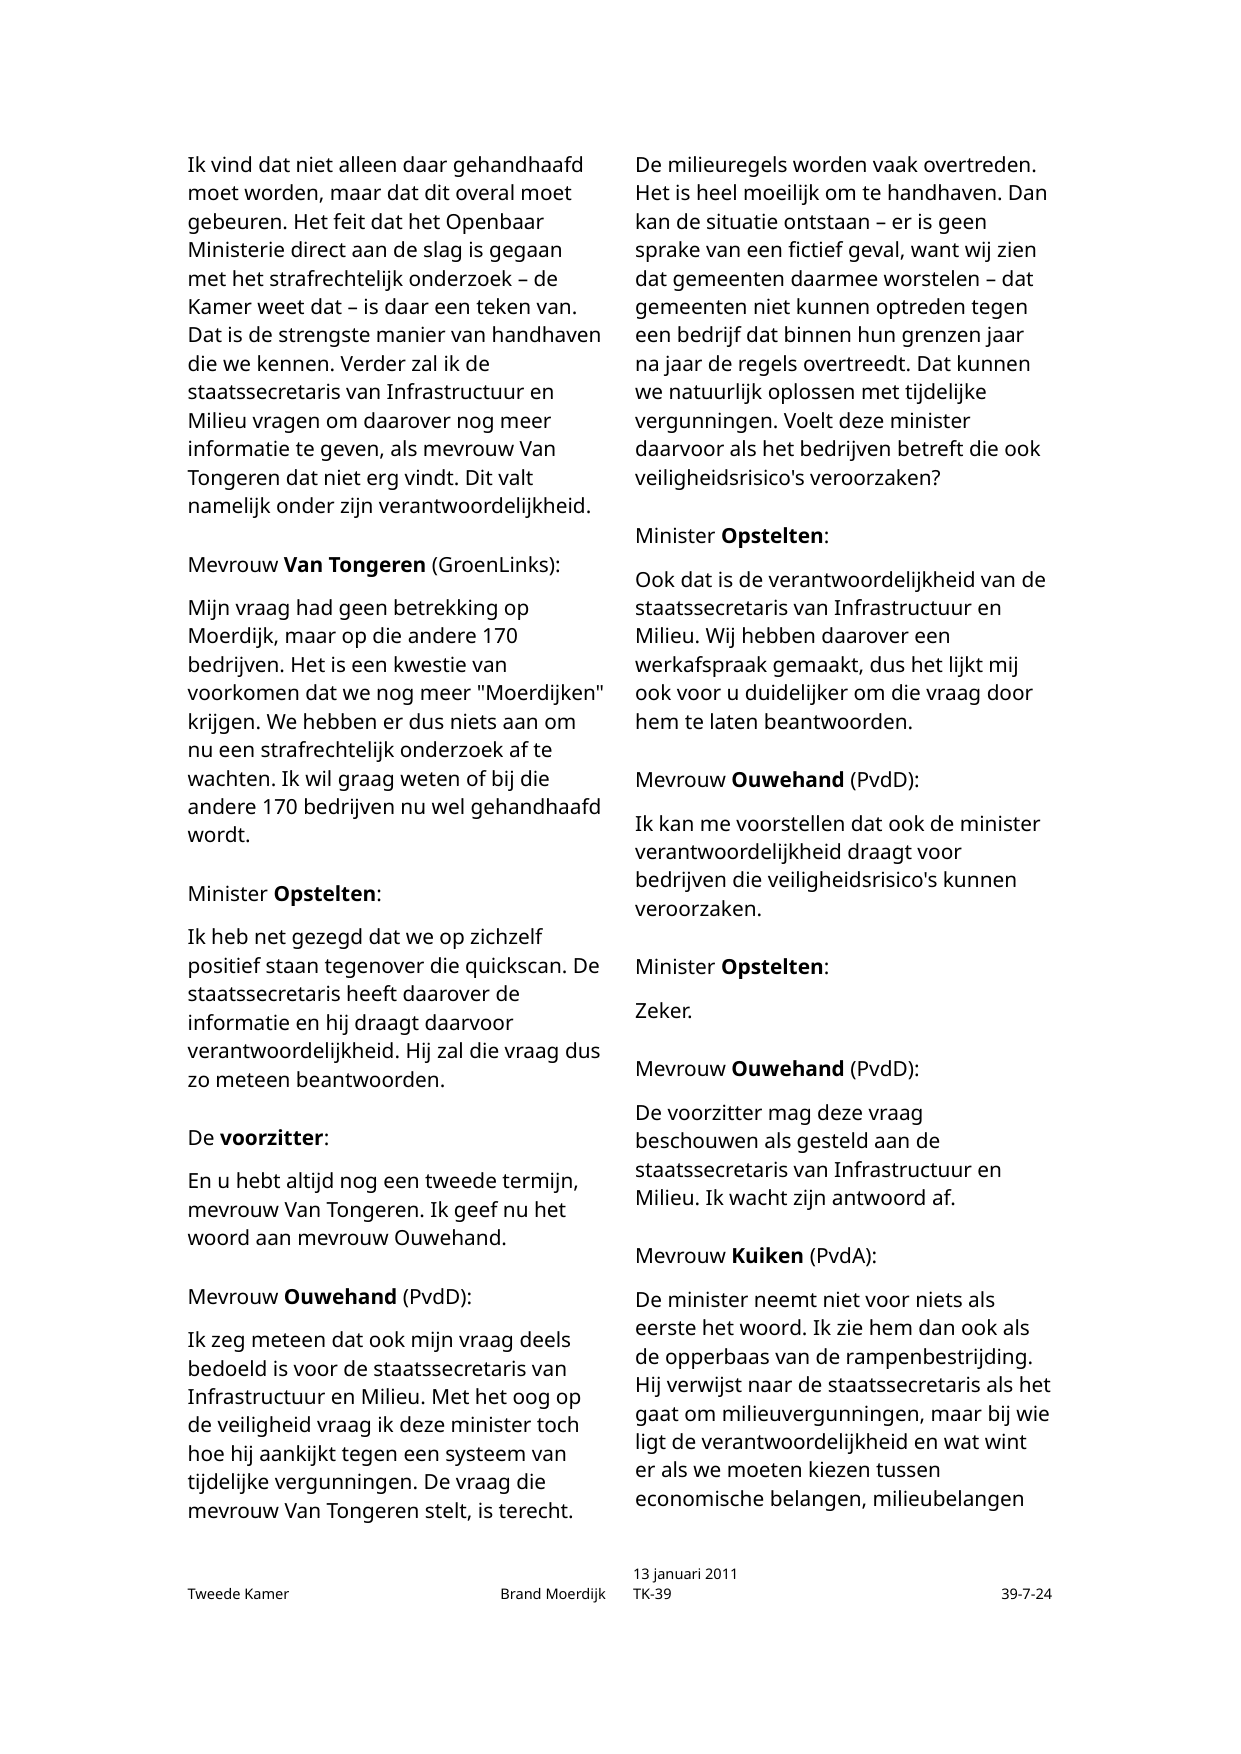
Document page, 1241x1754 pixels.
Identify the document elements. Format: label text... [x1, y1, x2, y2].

text Mevrouw Van Tongeren (GroenLinks): [187, 550, 605, 578]
text Minister Opstelten: [187, 879, 605, 907]
text De minister neemt niet voor niets als eerste het woord. Ik zie hem dan ook als de opperbaas van de rampenbestrijding. Hij verwijst naar de staatssecretaris als het gaat om milieuvergunningen, maar bij wie ligt de verantwoordelijkheid en wat wint er als we moeten kiezen tussen economische belangen, milieubelangen [635, 1285, 1053, 1512]
text Ik kan me voorstellen dat ook de minister verantwoordelijkheid draagt voor bedrijven die veiligheidsrisico's kunnen veroorzaken. [635, 809, 1053, 922]
text Ook dat is de verantwoordelijkheid van de staatssecretaris van Infrastructuur en Milieu. Wij hebben daarover een werkafspraak gemaakt, dus het lijkt mij ook voor u duidelijker om die vraag door hem te laten beantwoorden. [635, 565, 1053, 735]
text Ik vind dat niet alleen daar gehandhaafd moet worden, maar dat dit overal moet gebeuren. Het feit dat het Openbaar Ministerie direct aan de slag is gegaan met het strafrechtelijk onderzoek – de Kamer weet dat – is daar een teken van. Dat is de strengste manier van handhaven die we kennen. Verder zal ik de staatssecretaris van Infrastructuur en Milieu vragen om daarover nog meer informatie te geven, als mevrouw Van Tongeren dat niet erg vindt. Dit valt namelijk onder zijn verantwoordelijkheid. [187, 150, 605, 520]
text De voorzitter: [187, 1123, 605, 1152]
text Mevrouw Ouwehand (PvdD): [187, 1282, 605, 1310]
text Minister Opstelten: [635, 521, 1053, 550]
text Mevrouw Ouwehand (PvdD): [635, 765, 1053, 794]
text Mijn vraag had geen betrekking op Moerdijk, maar op die andere 170 bedrijven. Het is een kwestie van voorkomen dat we nog meer "Moerdijken" krijgen. We hebben er dus niets aan om nu een strafrechtelijk onderzoek af te wachten. Ik wil graag weten of bij die andere 170 bedrijven nu wel gehandhaafd wordt. [187, 593, 605, 849]
text Ik heb net gezegd dat we op zichzelf positief staan tegenover die quickscan. De staatssecretaris heeft daarover de informatie en hij draagt daarvoor verantwoordelijkheid. Hij zal die vraag dus zo meteen beantwoorden. [187, 922, 605, 1093]
text En u hebt altijd nog een tweede termijn, mevrouw Van Tongeren. Ik geef nu het woord aan mevrouw Ouwehand. [187, 1167, 605, 1252]
text Minister Opstelten: [635, 952, 1053, 981]
text Mevrouw Kuiken (PvdA): [635, 1242, 1053, 1270]
text Mevrouw Ouwehand (PvdD): [635, 1054, 1053, 1083]
text Zeker. [635, 996, 1053, 1024]
text Ik zeg meteen dat ook mijn vraag deels bedoeld is voor de staatssecretaris van Infrastructuur en Milieu. Met het oog op de veiligheid vraag ik deze minister toch hoe hij aankijkt tegen een systeem van tijdelijke vergunningen. De vraag die mevrouw Van Tongeren stelt, is terecht. [187, 1325, 605, 1524]
text De voorzitter mag deze vraag beschouwen als gesteld aan de staatssecretaris van Infrastructuur en Milieu. Ik wacht zijn antwoord af. [635, 1098, 1053, 1212]
text De milieuregels worden vaak overtreden. Het is heel moeilijk om te handhaven. Dan kan de situatie ontstaan – er is geen sprake van een fictief geval, want wij zien dat gemeenten daarmee worstelen – dat gemeenten niet kunnen optreden tegen een bedrijf dat binnen hun grenzen jaar na jaar de regels overtreedt. Dat kunnen we natuurlijk oplossen met tijdelijke vergunningen. Voelt deze minister daarvoor als het bedrijven betreft die ook veiligheidsrisico's veroorzaken? [635, 150, 1053, 491]
